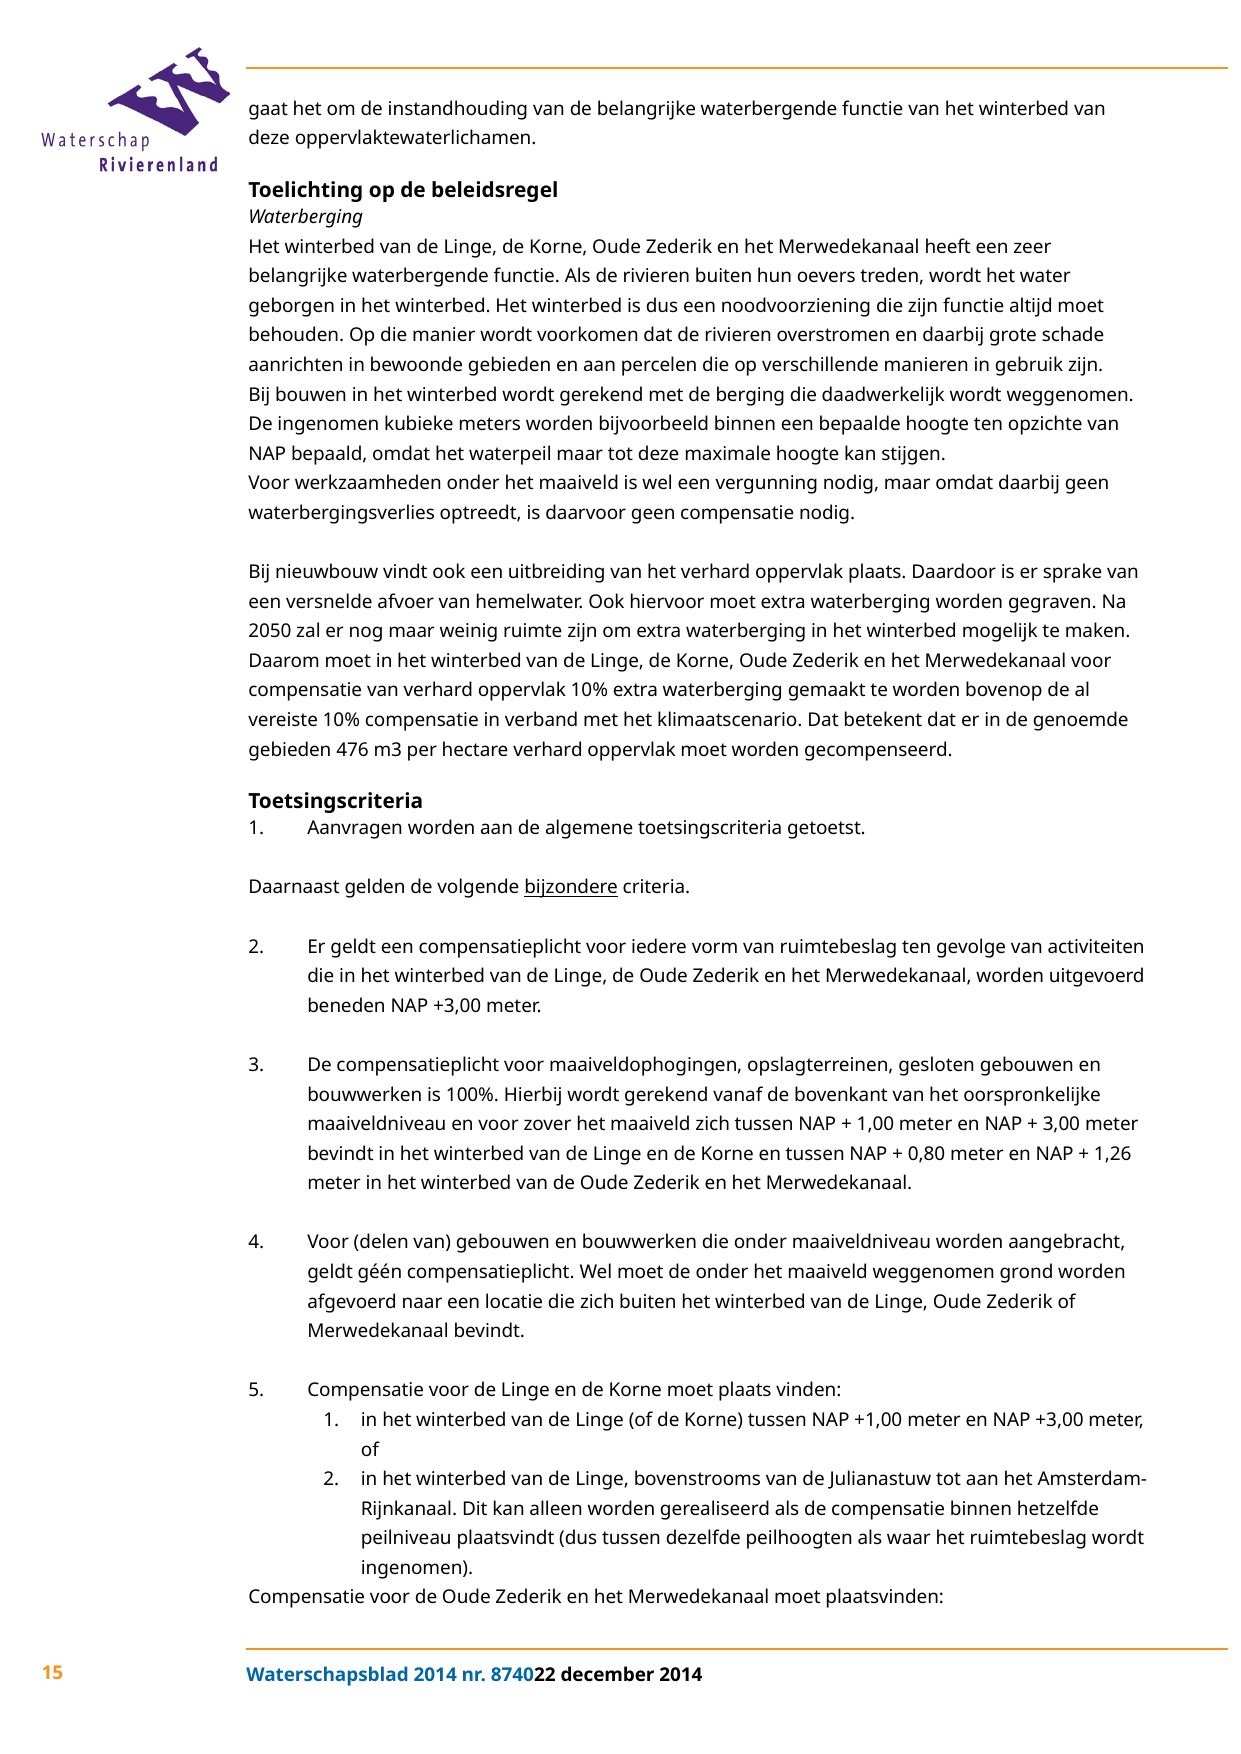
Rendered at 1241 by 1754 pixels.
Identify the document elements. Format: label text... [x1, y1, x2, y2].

list Er geldt een compensatieplicht voor iedere vorm van ruimtebeslag ten gevolge van activiteiten die in het winterbed van de Linge, de Oude Zederik en het Merwedekanaal, worden uitgevoerd beneden NAP +3,00 meter. [248, 933, 1152, 1018]
list in het winterbed van de Linge, bovenstrooms van de Julianastuw tot aan het Amsterdam-Rijnkanaal. Dit kan alleen worden gerealiseerd als de compensatie binnen hetzelfde peilniveau plaatsvindt (dus tussen dezelfde peilhoogten als waar het ruimtebeslag wordt ingenomen). [323, 1465, 1152, 1580]
text Het winterbed van de Linge, de Korne, Oude Zederik en het Merwedekanaal heeft een zeer belangrijke waterbergende functie. Als de rivieren buiten hun oevers treden, wordt het water geborgen in het winterbed. Het winterbed is dus een noodvoorziening die zijn functie altijd moet behouden. Op die manier wordt voorkomen dat de rivieren overstromen en daarbij grote schade aanrichten in bewoonde gebieden en aan percelen die op verschillende manieren in gebruik zijn. [248, 233, 1152, 377]
picture [41, 47, 231, 172]
list in het winterbed van de Linge (of de Korne) tussen NAP +1,00 meter en NAP +3,00 meter, of [323, 1406, 1152, 1462]
text Toelichting op de beleidsregel [248, 175, 1152, 203]
text Bij nieuwbouw vindt ook een uitbreiding van het verhard oppervlak plaats. Daardoor is er sprake van een versnelde afvoer van hemelwater. Ook hiervoor moet extra waterberging worden gegraven. Na 2050 zal er nog maar weinig ruimte zijn om extra waterberging in het winterbed mogelijk te maken. Daarom moet in het winterbed van de Linge, de Korne, Oude Zederik en het Merwedekanaal voor compensatie van verhard oppervlak 10% extra waterberging gemaakt te worden bovenop de al vereiste 10% compensatie in verband met het klimaatscenario. Dat betekent dat er in de genoemde gebieden 476 m3 per hectare verhard oppervlak moet worden gecompenseerd. [248, 558, 1152, 761]
list Voor (delen van) gebouwen en bouwwerken die onder maaiveldniveau worden aangebracht, geldt géén compensatieplicht. Wel moet de onder het maaiveld weggenomen grond worden afgevoerd naar een locatie die zich buiten het winterbed van de Linge, Oude Zederik of Merwedekanaal bevindt. [248, 1229, 1152, 1343]
text Waterberging [248, 203, 1152, 229]
list Compensatie voor de Linge en de Korne moet plaats vinden: [248, 1377, 1152, 1402]
text Bij bouwen in het winterbed wordt gerekend met de berging die daadwerkelijk wordt weggenomen. De ingenomen kubieke meters worden bijvoorbeeld binnen een bepaalde hoogte ten opzichte van NAP bepaald, omdat het waterpeil maar tot deze maximale hoogte kan stijgen. [248, 381, 1152, 466]
text Toetsingscriteria [248, 786, 1152, 814]
text gaat het om de instandhouding van de belangrijke waterbergende functie van het winterbed van deze oppervlaktewaterlichamen. [248, 95, 1152, 150]
text Compensatie voor de Oude Zederik en het Merwedekanaal moet plaatsvinden: [248, 1584, 1152, 1609]
list De compensatieplicht voor maaiveldophogingen, opslagterreinen, gesloten gebouwen en bouwwerken is 100%. Hierbij wordt gerekend vanaf de bovenkant van het oorspronkelijke maaiveldniveau en voor zover het maaiveld zich tussen NAP + 1,00 meter en NAP + 3,00 meter bevindt in het winterbed van de Linge en de Korne en tussen NAP + 0,80 meter en NAP + 1,26 meter in het winterbed van de Oude Zederik en het Merwedekanaal. [248, 1051, 1152, 1195]
text Voor werkzaamheden onder het maaiveld is wel een vergunning nodig, maar omdat daarbij geen waterbergingsverlies optreedt, is daarvoor geen compensatie nodig. [248, 469, 1152, 525]
list Aanvragen worden aan de algemene toetsingscriteria getoetst. [248, 814, 1152, 840]
text Daarnaast gelden de volgende bijzondere criteria. [248, 874, 1152, 899]
